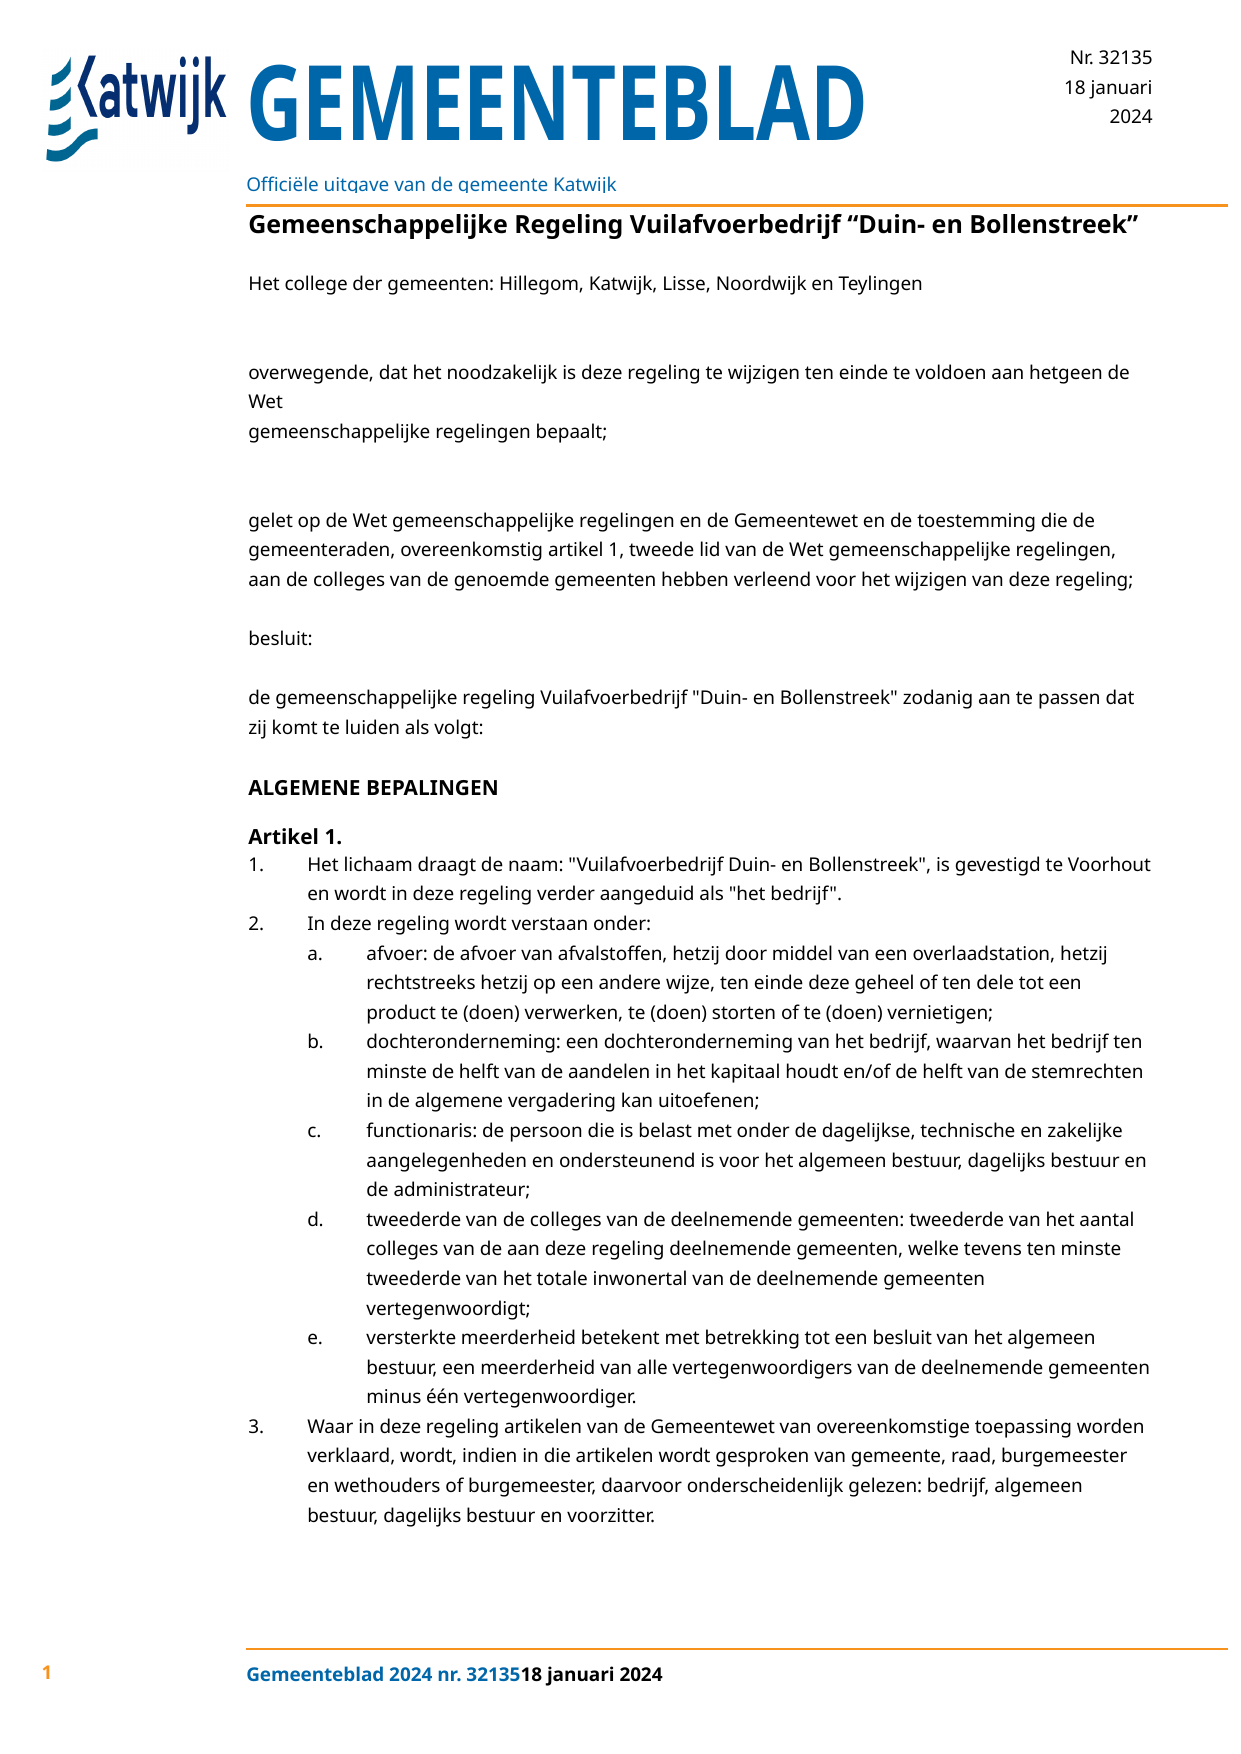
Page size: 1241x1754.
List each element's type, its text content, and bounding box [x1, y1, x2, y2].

list versterkte meerderheid betekent met betrekking tot een besluit van het algemeen bestuur, een meerderheid van alle vertegenwoordigers van de deelnemende gemeenten minus één vertegenwoordiger. [307, 1324, 1152, 1409]
picture [41, 47, 231, 172]
text gemeenschappelijke regelingen bepaalt; [248, 418, 1152, 444]
text gelet op de Wet gemeenschappelijke regelingen en de Gemeentewet en de toestemming die de [248, 507, 1152, 533]
list Het lichaam draagt de naam: "Vuilafvoerbedrijf Duin- en Bollenstreek", is gevestigd te Voorhout en wordt in deze regeling verder aangeduid als "het bedrijf". [248, 851, 1152, 906]
list Waar in deze regeling artikelen van de Gemeentewet van overeenkomstige toepassing worden verklaard, wordt, indien in die artikelen wordt gesproken van gemeente, raad, burgemeester en wethouders of burgemeester, daarvoor onderscheidenlijk gelezen: bedrijf, algemeen bestuur, dagelijks bestuur en voorzitter. [248, 1413, 1152, 1527]
list tweederde van de colleges van de deelnemende gemeenten: tweederde van het aantal colleges van de aan deze regeling deelnemende gemeenten, welke tevens ten minste tweederde van het totale inwonertal van de deelnemende gemeenten vertegenwoordigt; [307, 1206, 1152, 1320]
text Artikel 1. [248, 822, 1152, 851]
list afvoer: de afvoer van afvalstoffen, hetzij door middel van een overlaadstation, hetzij rechtstreeks hetzij op een andere wijze, ten einde deze geheel of ten dele tot een product te (doen) verwerken, te (doen) storten of te (doen) vernietigen; [307, 940, 1152, 1024]
text gemeenteraden, overeenkomstig artikel 1, tweede lid van de Wet gemeenschappelijke regelingen, aan de colleges van de genoemde gemeenten hebben verleend voor het wijzigen van deze regeling; [248, 537, 1152, 592]
list functionaris: de persoon die is belast met onder de dagelijkse, technische en zakelijke aangelegenheden en ondersteunend is voor het algemeen bestuur, dagelijks bestuur en de administrateur; [307, 1117, 1152, 1202]
text Gemeenschappelijke Regeling Vuilafvoerbedrijf “Duin- en Bollenstreek” [248, 207, 1152, 241]
list dochteronderneming: een dochteronderneming van het bedrijf, waarvan het bedrijf ten minste de helft van de aandelen in het kapitaal houdt en/of de helft van de stemrechten in de algemene vergadering kan uitoefenen; [307, 1028, 1152, 1113]
text de gemeenschappelijke regeling Vuilafvoerbedrijf "Duin- en Bollenstreek" zodanig aan te passen dat zij komt te luiden als volgt: [248, 684, 1152, 740]
text Het college der gemeenten: Hillegom, Katwijk, Lisse, Noordwijk en Teylingen [248, 270, 1152, 296]
text ALGEMENE BEPALINGEN [248, 773, 1152, 802]
list In deze regeling wordt verstaan onder: [248, 910, 1152, 936]
text besluit: [248, 625, 1152, 651]
text overwegende, dat het noodzakelijk is deze regeling te wijzigen ten einde te voldoen aan hetgeen de Wet [248, 359, 1152, 414]
